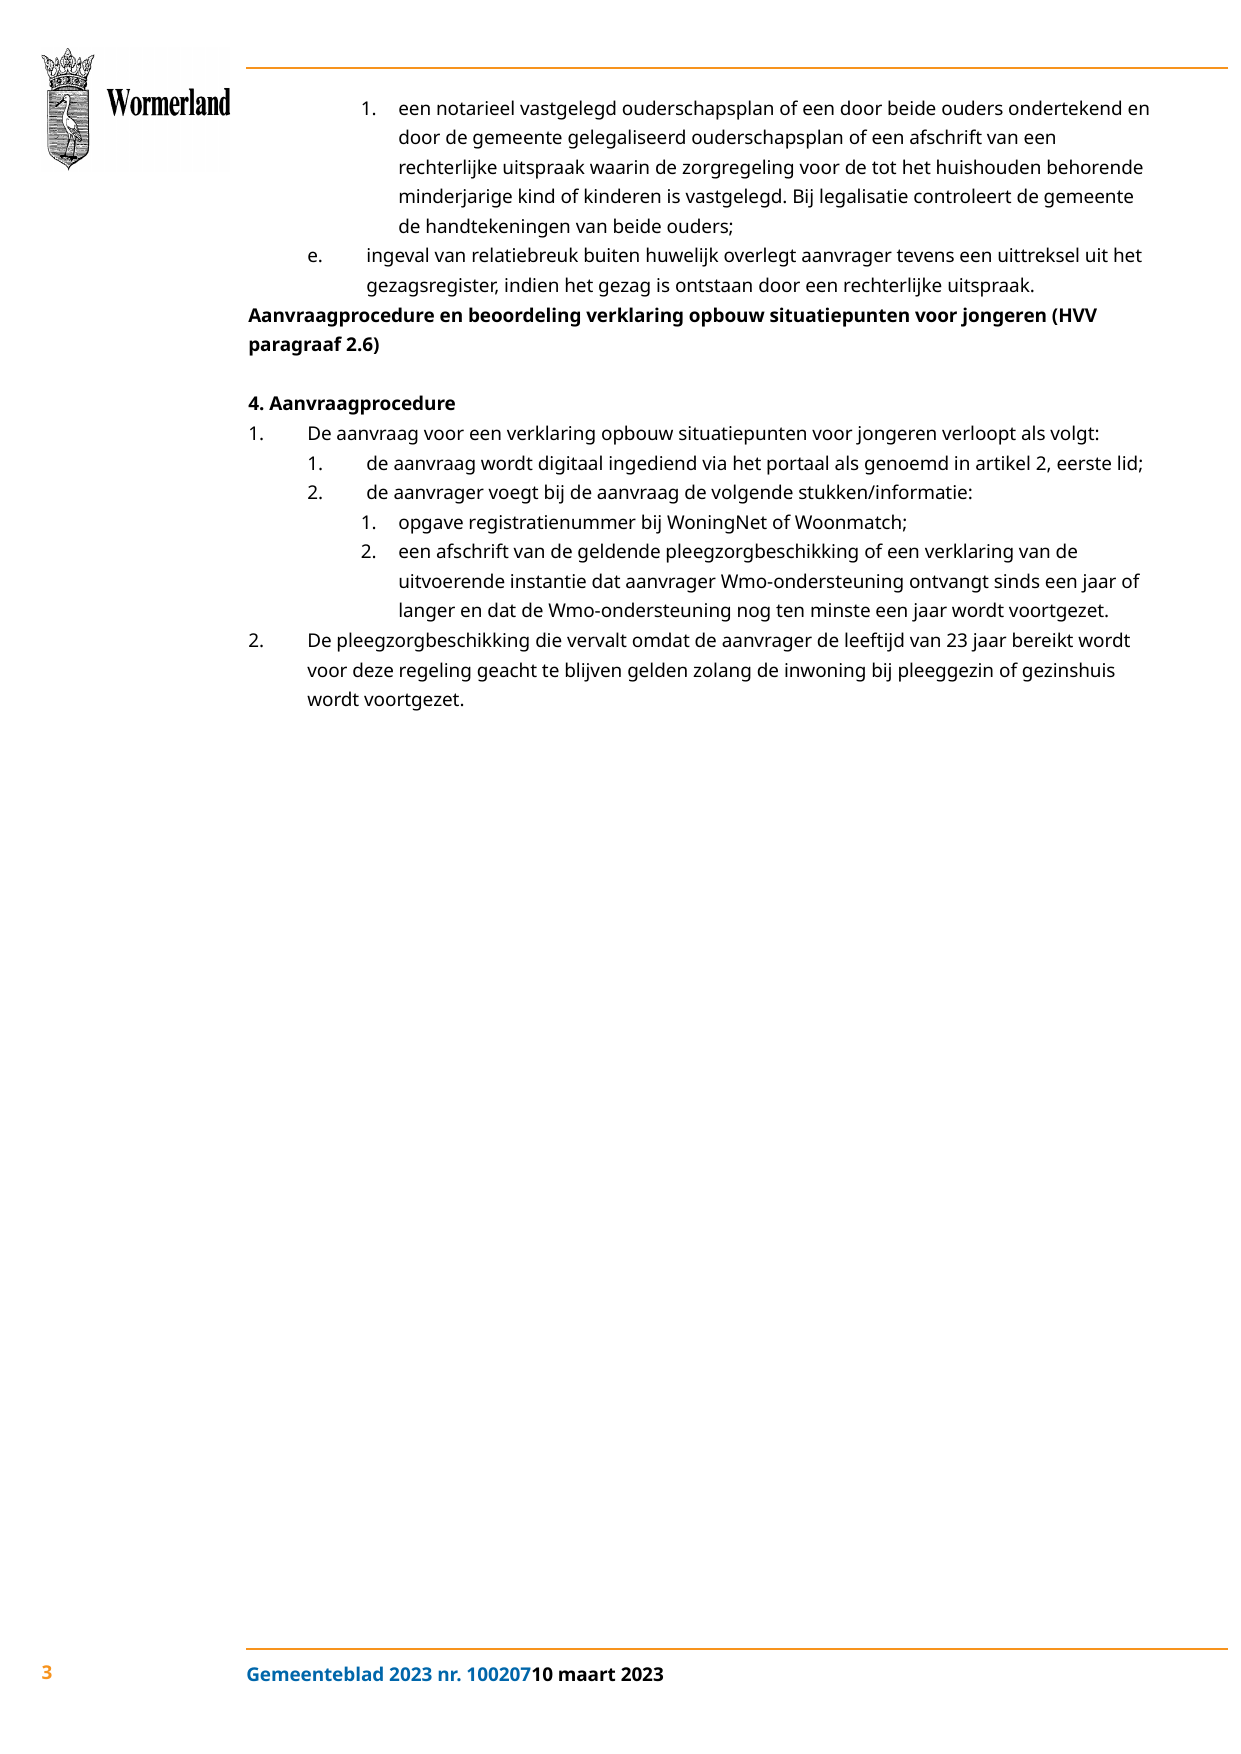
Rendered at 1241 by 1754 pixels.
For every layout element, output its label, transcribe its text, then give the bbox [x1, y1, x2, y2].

list De aanvraag voor een verklaring opbouw situatiepunten voor jongeren verloopt als volgt: [248, 420, 1152, 446]
list een afschrift van de geldende pleegzorgbeschikking of een verklaring van de uitvoerende instantie dat aanvrager Wmo-ondersteuning ontvangt sinds een jaar of langer en dat de Wmo-ondersteuning nog ten minste een jaar wordt voortgezet. [361, 538, 1152, 623]
list De pleegzorgbeschikking die vervalt omdat de aanvrager de leeftijd van 23 jaar bereikt wordt voor deze regeling geacht te blijven gelden zolang de inwoning bij pleeggezin of gezinshuis wordt voortgezet. [248, 627, 1152, 712]
list ingeval van relatiebreuk buiten huwelijk overlegt aanvrager tevens een uittreksel uit het gezagsregister, indien het gezag is ontstaan door een rechterlijke uitspraak. [307, 243, 1152, 298]
list een notarieel vastgelegd ouderschapsplan of een door beide ouders ondertekend en door de gemeente gelegaliseerd ouderschapsplan of een afschrift van een rechterlijke uitspraak waarin de zorgregeling voor de tot het huishouden behorende minderjarige kind of kinderen is vastgelegd. Bij legalisatie controleert de gemeente de handtekeningen van beide ouders; [361, 95, 1152, 239]
list opgave registratienummer bij WoningNet of Woonmatch; [361, 509, 1152, 535]
picture [41, 47, 231, 172]
text 4. Aanvraagprocedure [248, 391, 1152, 416]
text Aanvraagprocedure en beoordeling verklaring opbouw situatiepunten voor jongeren (HVV paragraaf 2.6) [248, 302, 1152, 357]
list de aanvrager voegt bij de aanvraag de volgende stukken/informatie: [307, 479, 1152, 505]
list de aanvraag wordt digitaal ingediend via het portaal als genoemd in artikel 2, eerste lid; [307, 450, 1152, 476]
